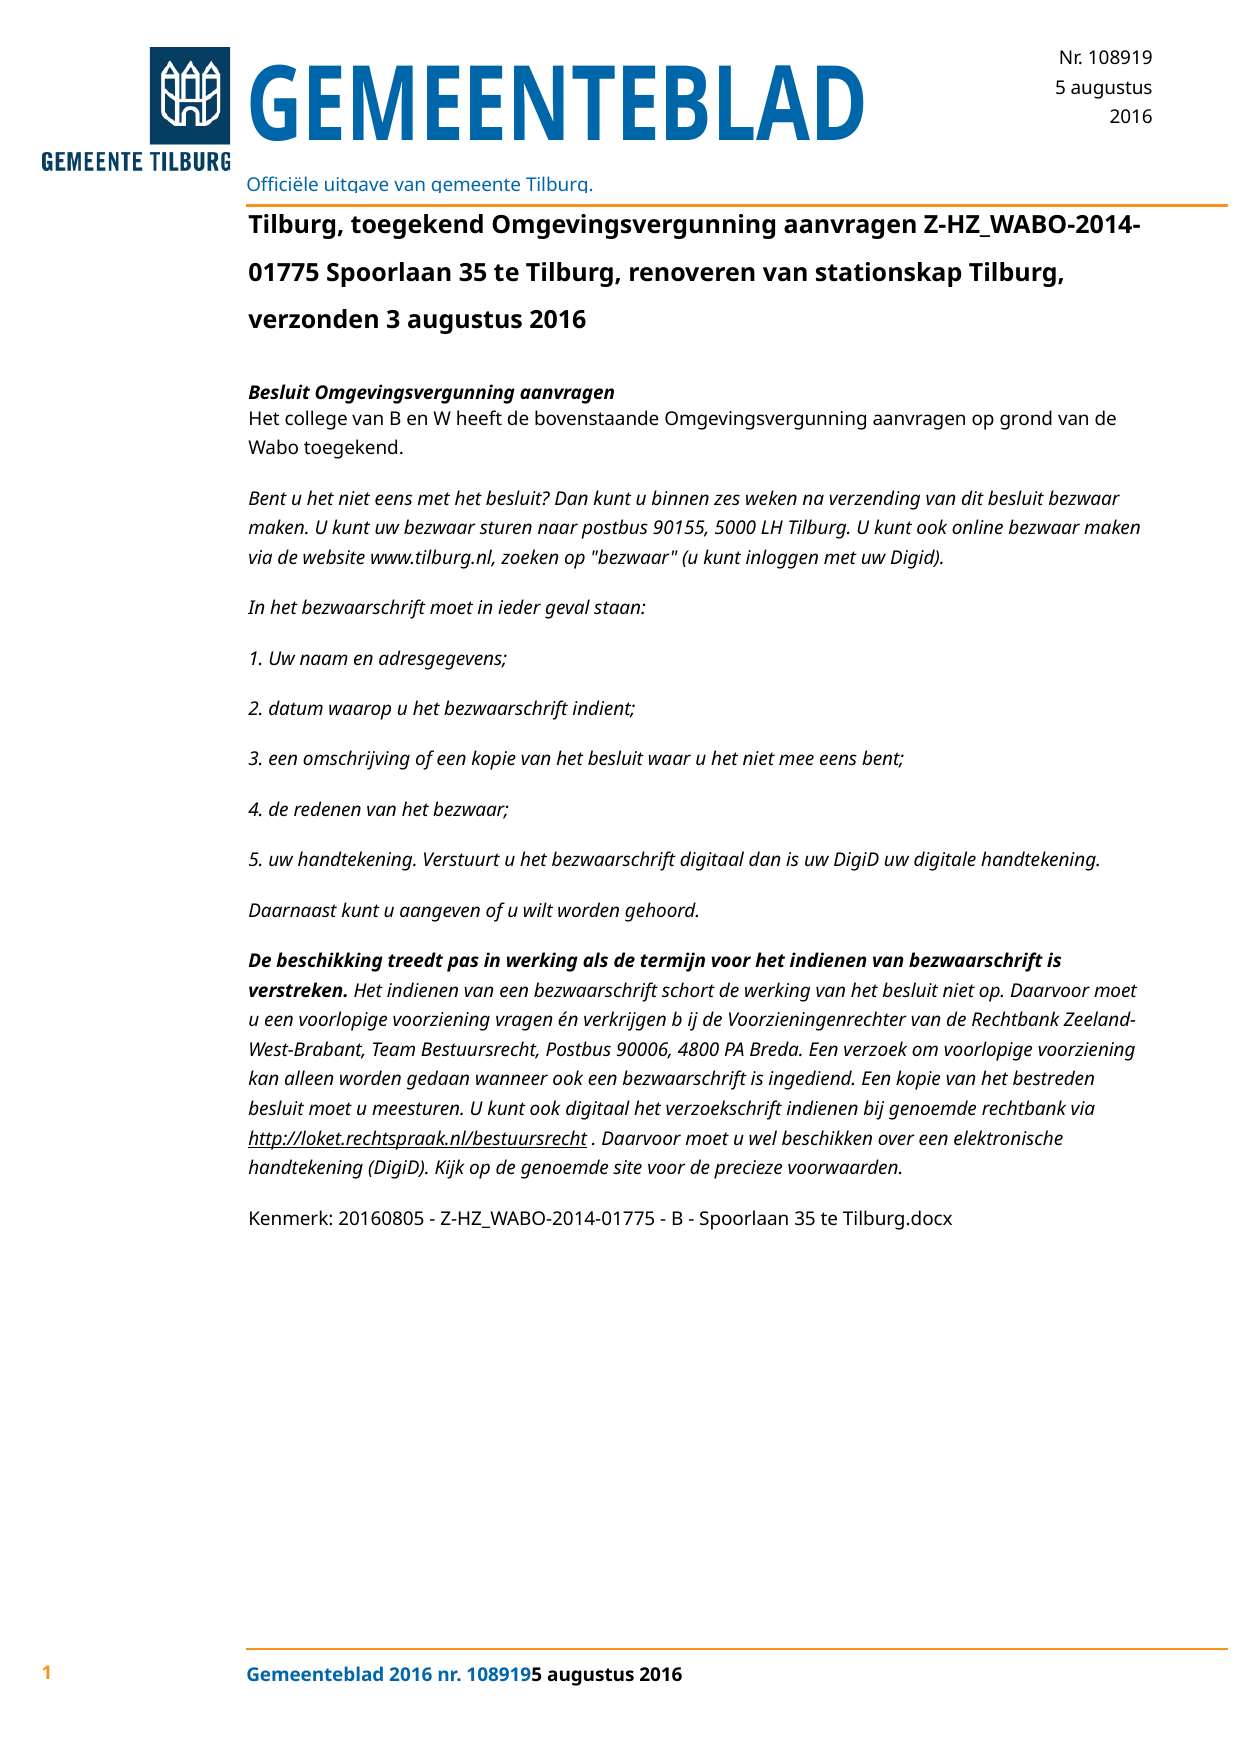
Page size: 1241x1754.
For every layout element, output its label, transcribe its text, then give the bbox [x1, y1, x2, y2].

text 5. uw handtekening. Verstuurt u het bezwaarschrift digitaal dan is uw DigiD uw digitale handtekening. [248, 846, 1152, 872]
picture [41, 47, 231, 172]
text Tilburg, toegekend Omgevingsvergunning aanvragen Z-HZ_WABO-2014-01775 Spoorlaan 35 te Tilburg, renoveren van stationskap Tilburg, verzonden 3 augustus 2016 [248, 207, 1152, 336]
text De beschikking treedt pas in werking als de termijn voor het indienen van bezwaarschrift is verstreken. Het indienen van een bezwaarschrift schort de werking van het besluit niet op. Daarvoor moet u een voorlopige voorziening vragen én verkrijgen b ij de Voorzieningenrechter van de Rechtbank Zeeland-West-Brabant, Team Bestuursrecht, Postbus 90006, 4800 PA Breda. Een verzoek om voorlopige voorziening kan alleen worden gedaan wanneer ook een bezwaarschrift is ingediend. Een kopie van het bestreden besluit moet u meesturen. U kunt ook digitaal het verzoekschrift indienen bij genoemde rechtbank via http://loket.rechtspraak.nl/bestuursrecht . Daarvoor moet u wel beschikken over een elektronische handtekening (DigiD). Kijk op de genoemde site voor de precieze voorwaarden. [248, 947, 1152, 1180]
text Het college van B en W heeft de bovenstaande Omgevingsvergunning aanvragen op grond van de Wabo toegekend. [248, 405, 1152, 460]
text In het bezwaarschrift moet in ieder geval staan: [248, 594, 1152, 620]
text Besluit Omgevingsvergunning aanvragen [248, 379, 1152, 405]
text 4. de redenen van het bezwaar; [248, 796, 1152, 822]
text Kenmerk: 20160805 - Z-HZ_WABO-2014-01775 - B - Spoorlaan 35 te Tilburg.docx [248, 1205, 1152, 1231]
text 1. Uw naam en adresgegevens; [248, 645, 1152, 671]
text 3. een omschrijving of een kopie van het besluit waar u het niet mee eens bent; [248, 746, 1152, 771]
text Daarnaast kunt u aangeven of u wilt worden gehoord. [248, 897, 1152, 923]
text 2. datum waarop u het bezwaarschrift indient; [248, 695, 1152, 721]
text Bent u het niet eens met het besluit? Dan kunt u binnen zes weken na verzending van dit besluit bezwaar maken. U kunt uw bezwaar sturen naar postbus 90155, 5000 LH Tilburg. U kunt ook online bezwaar maken via de website www.tilburg.nl, zoeken op "bezwaar" (u kunt inloggen met uw Digid). [248, 485, 1152, 570]
